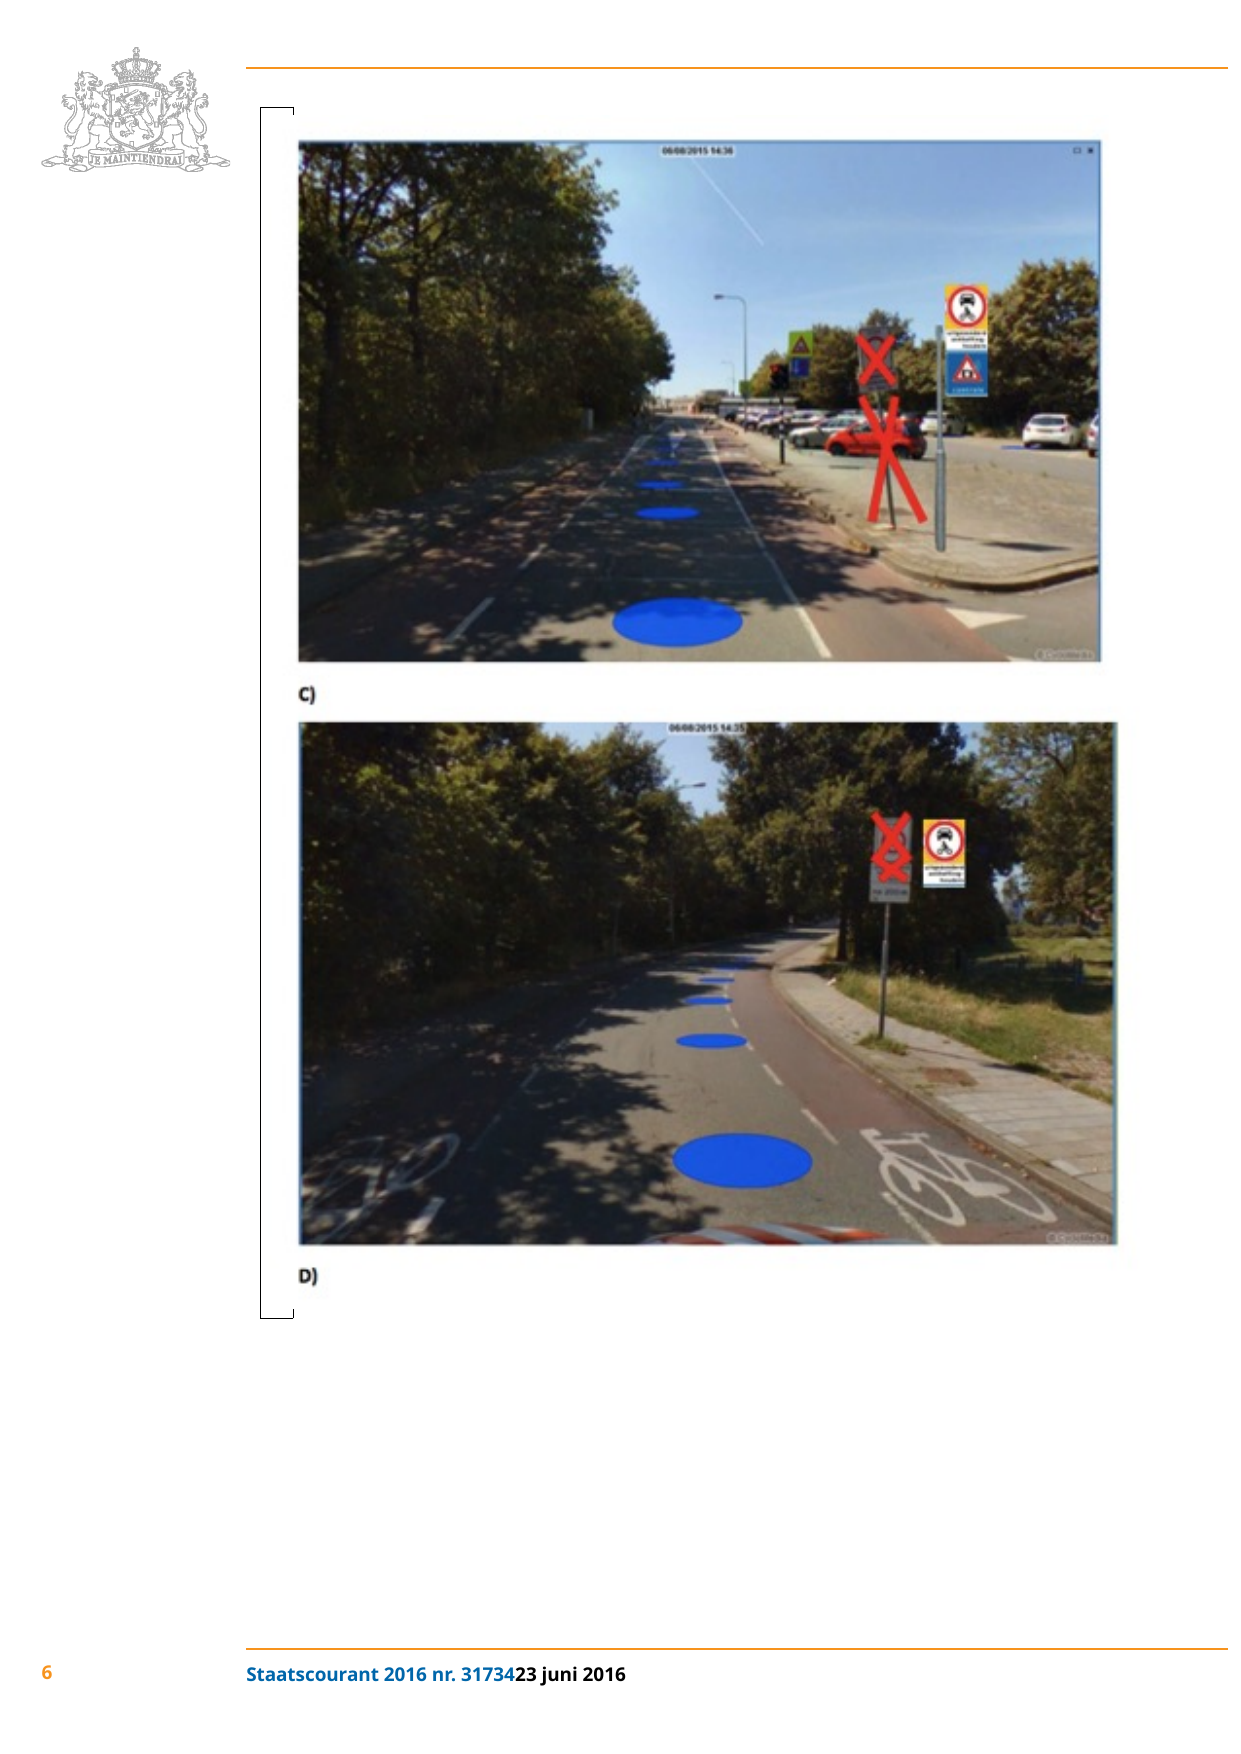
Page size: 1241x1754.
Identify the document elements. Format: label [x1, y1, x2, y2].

picture [41, 47, 231, 172]
picture [268, 115, 1173, 1309]
